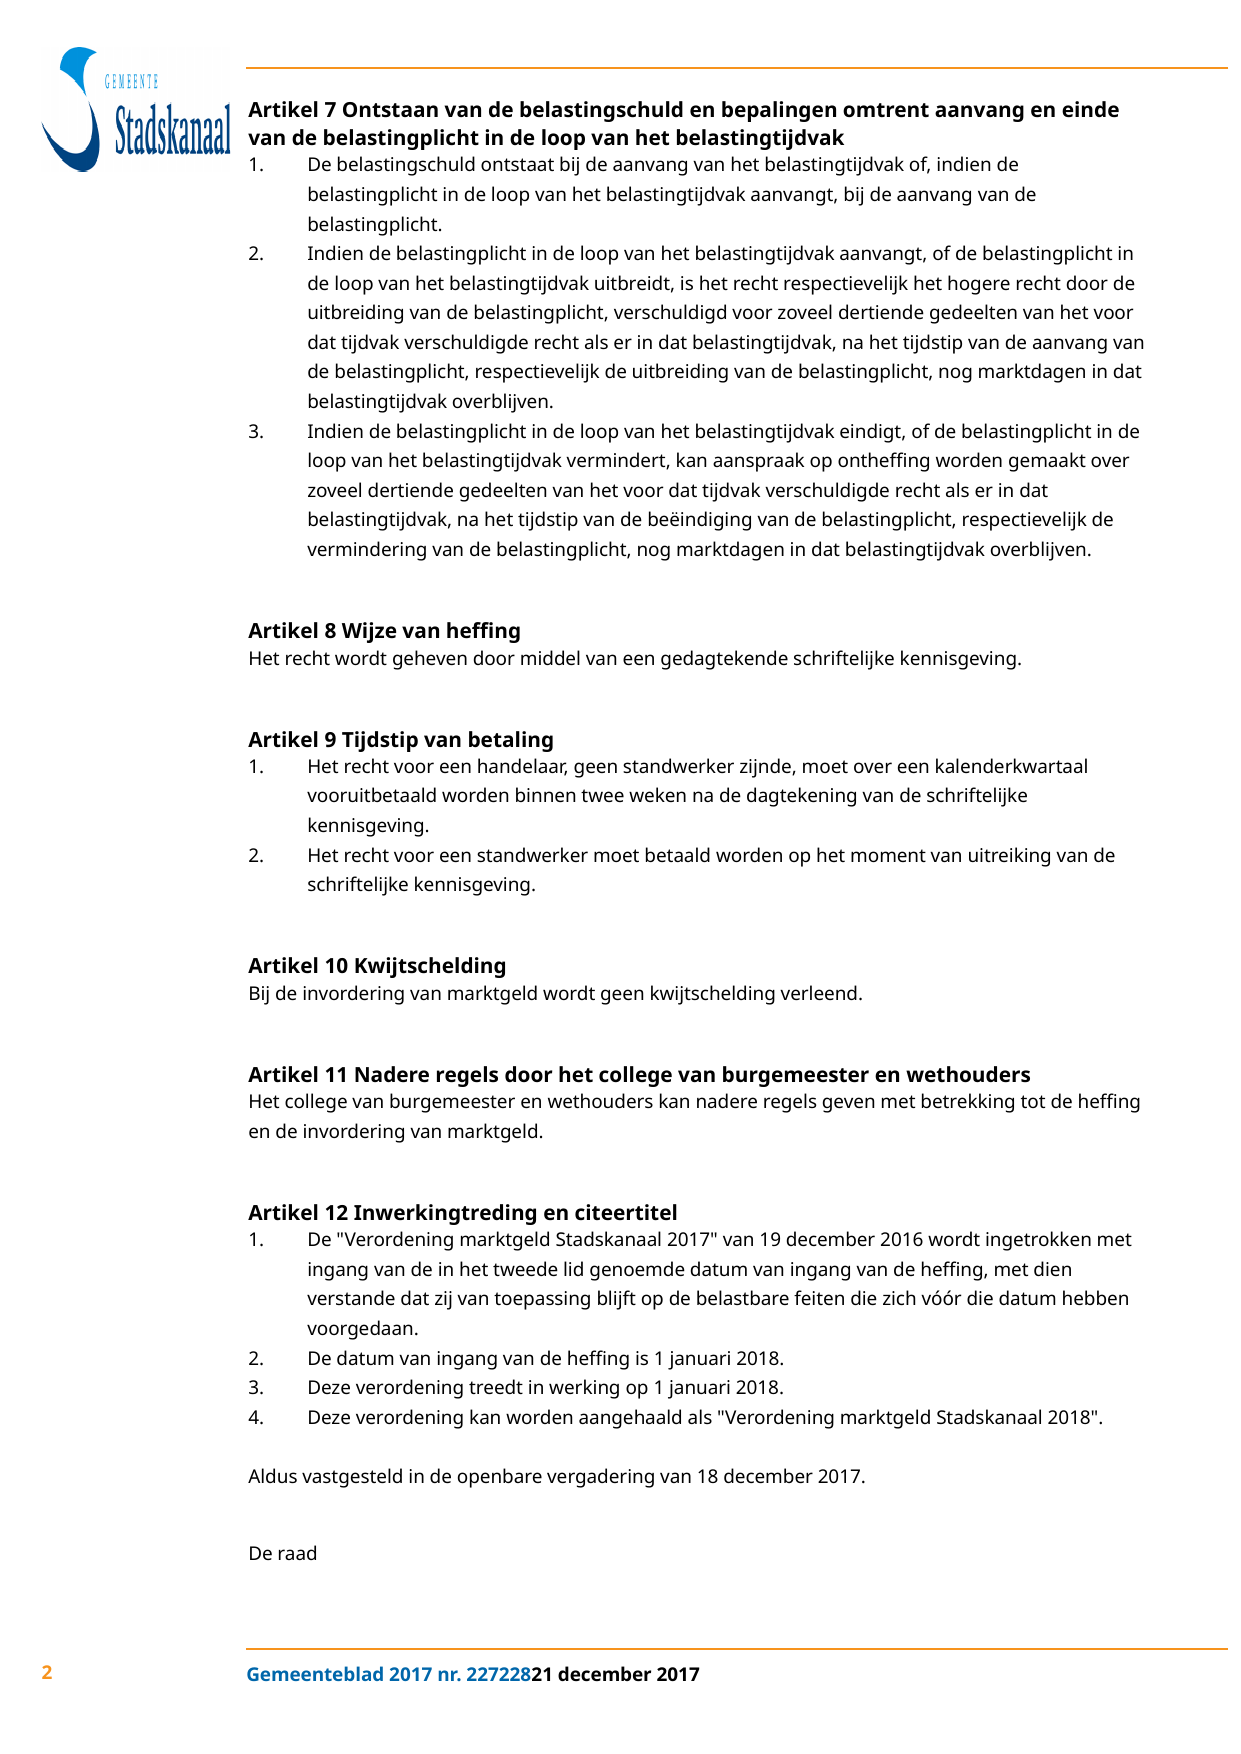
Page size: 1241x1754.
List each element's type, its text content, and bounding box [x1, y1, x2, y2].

text Het recht wordt geheven door middel van een gedagtekende schriftelijke kennisgeving. [248, 645, 1152, 670]
text De raad [248, 1540, 1152, 1566]
list Indien de belastingplicht in de loop van het belastingtijdvak eindigt, of de belastingplicht in de loop van het belastingtijdvak vermindert, kan aanspraak op ontheffing worden gemaakt over zoveel dertiende gedeelten van het voor dat tijdvak verschuldigde recht als er in dat belastingtijdvak, na het tijdstip van de beëindiging van de belastingplicht, respectievelijk de vermindering van de belastingplicht, nog marktdagen in dat belastingtijdvak overblijven. [248, 418, 1152, 562]
list De datum van ingang van de heffing is 1 januari 2018. [248, 1345, 1152, 1370]
list Het recht voor een standwerker moet betaald worden op het moment van uitreiking van de schriftelijke kennisgeving. [248, 842, 1152, 897]
text Artikel 8 Wijze van heffing [248, 616, 1152, 645]
list De "Verordening marktgeld Stadskanaal 2017" van 19 december 2016 wordt ingetrokken met ingang van de in het tweede lid genoemde datum van ingang van de heffing, met dien verstande dat zij van toepassing blijft op de belastbare feiten die zich vóór die datum hebben voorgedaan. [248, 1226, 1152, 1341]
text Het college van burgemeester en wethouders kan nadere regels geven met betrekking tot de heffing en de invordering van marktgeld. [248, 1088, 1152, 1144]
text Aldus vastgesteld in de openbare vergadering van 18 december 2017. [248, 1463, 1152, 1489]
text Bij de invordering van marktgeld wordt geen kwijtschelding verleend. [248, 980, 1152, 1006]
text Artikel 11 Nadere regels door het college van burgemeester en wethouders [248, 1060, 1152, 1088]
text Artikel 10 Kwijtschelding [248, 951, 1152, 980]
list Deze verordening treedt in werking op 1 januari 2018. [248, 1374, 1152, 1400]
list Deze verordening kan worden aangehaald als "Verordening marktgeld Stadskanaal 2018". [248, 1404, 1152, 1429]
list Het recht voor een handelaar, geen standwerker zijnde, moet over een kalenderkwartaal vooruitbetaald worden binnen twee weken na de dagtekening van de schriftelijke kennisgeving. [248, 753, 1152, 838]
text Artikel 9 Tijdstip van betaling [248, 725, 1152, 753]
list Indien de belastingplicht in de loop van het belastingtijdvak aanvangt, of de belastingplicht in de loop van het belastingtijdvak uitbreidt, is het recht respectievelijk het hogere recht door de uitbreiding van de belastingplicht, verschuldigd voor zoveel dertiende gedeelten van het voor dat tijdvak verschuldigde recht als er in dat belastingtijdvak, na het tijdstip van de aanvang van de belastingplicht, respectievelijk de uitbreiding van de belastingplicht, nog marktdagen in dat belastingtijdvak overblijven. [248, 240, 1152, 414]
text Artikel 12 Inwerkingtreding en citeertitel [248, 1198, 1152, 1226]
text Artikel 7 Ontstaan van de belastingschuld en bepalingen omtrent aanvang en einde van de belastingplicht in de loop van het belastingtijdvak [248, 95, 1152, 152]
list De belastingschuld ontstaat bij de aanvang van het belastingtijdvak of, indien de belastingplicht in de loop van het belastingtijdvak aanvangt, bij de aanvang van de belastingplicht. [248, 152, 1152, 237]
picture [41, 47, 231, 172]
